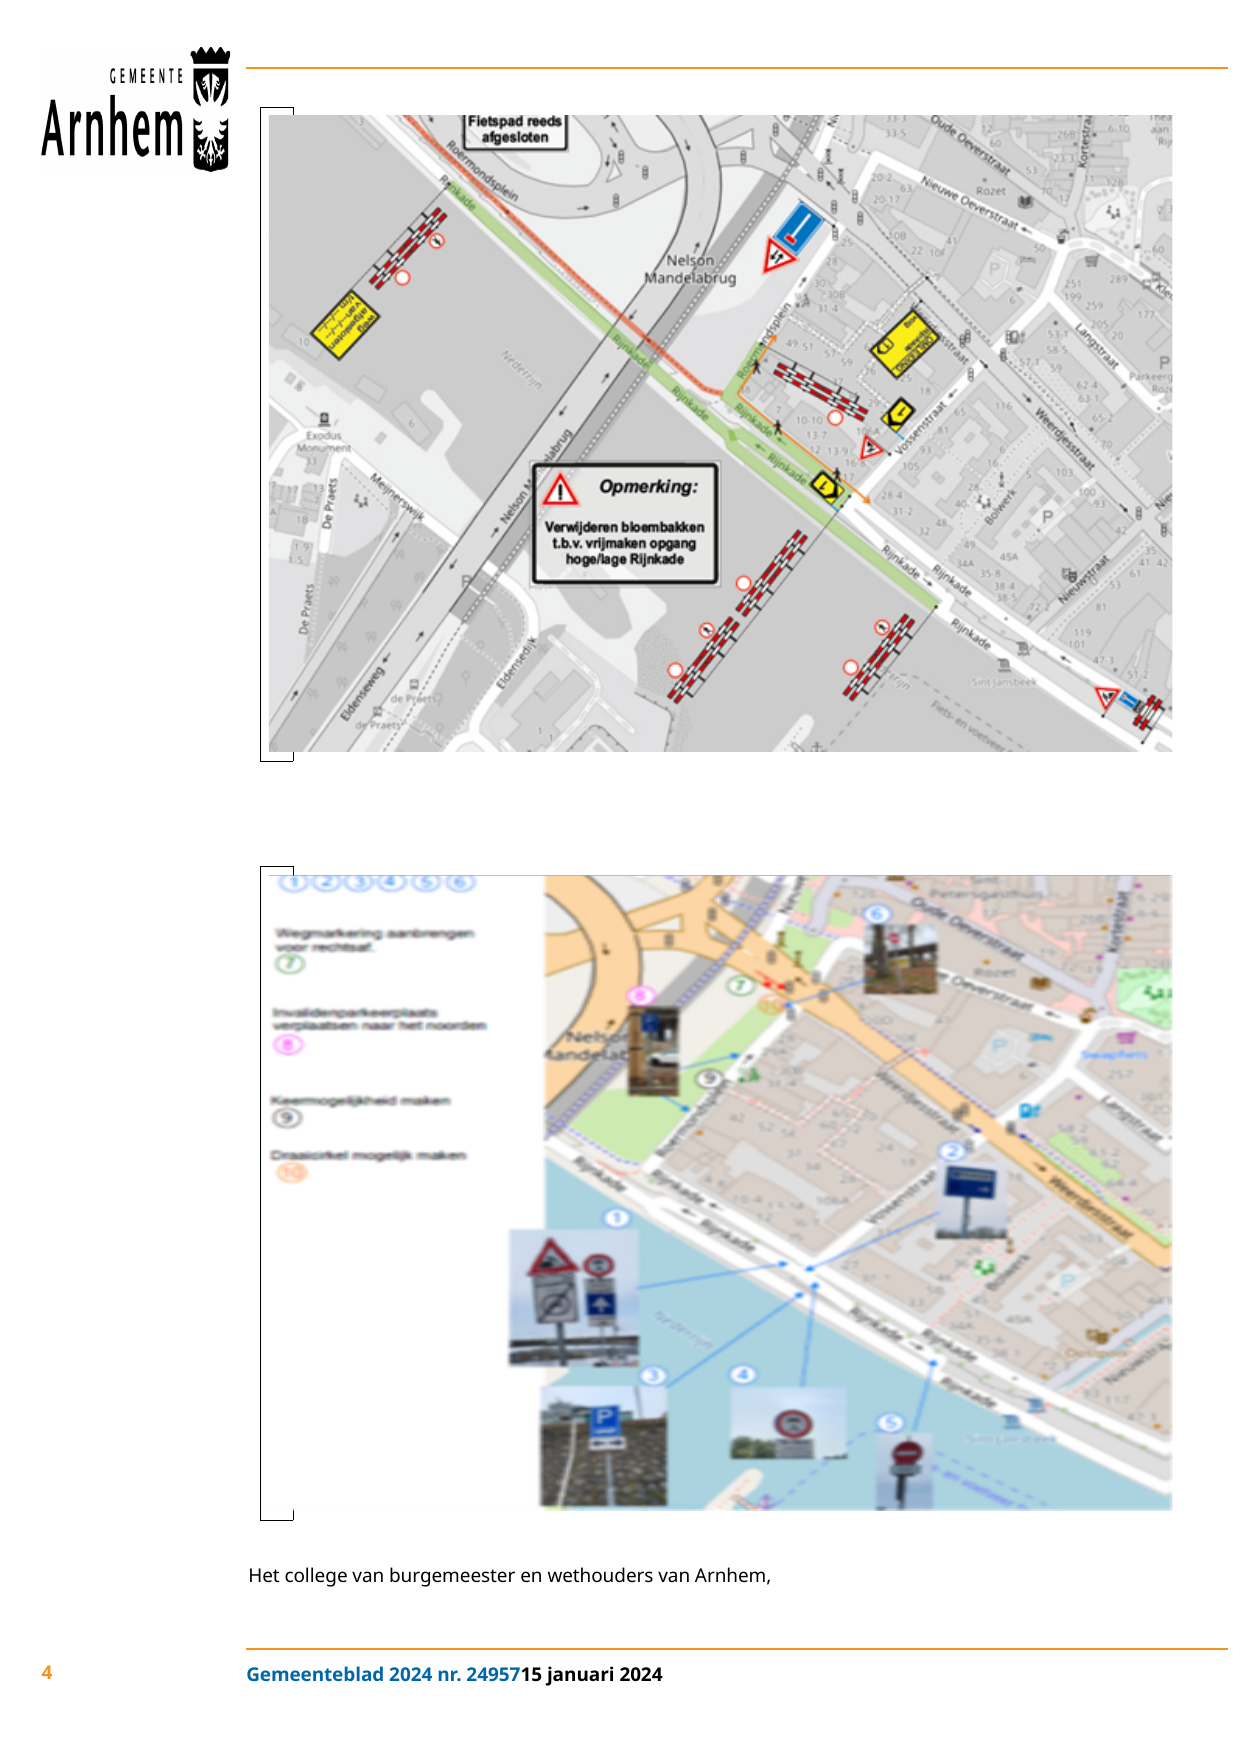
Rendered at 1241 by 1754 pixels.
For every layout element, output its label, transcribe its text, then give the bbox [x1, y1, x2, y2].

text Het college van burgemeester en wethouders van Arnhem, [248, 1562, 1152, 1588]
picture [41, 47, 231, 172]
picture [268, 115, 1173, 752]
picture [268, 874, 1173, 1511]
